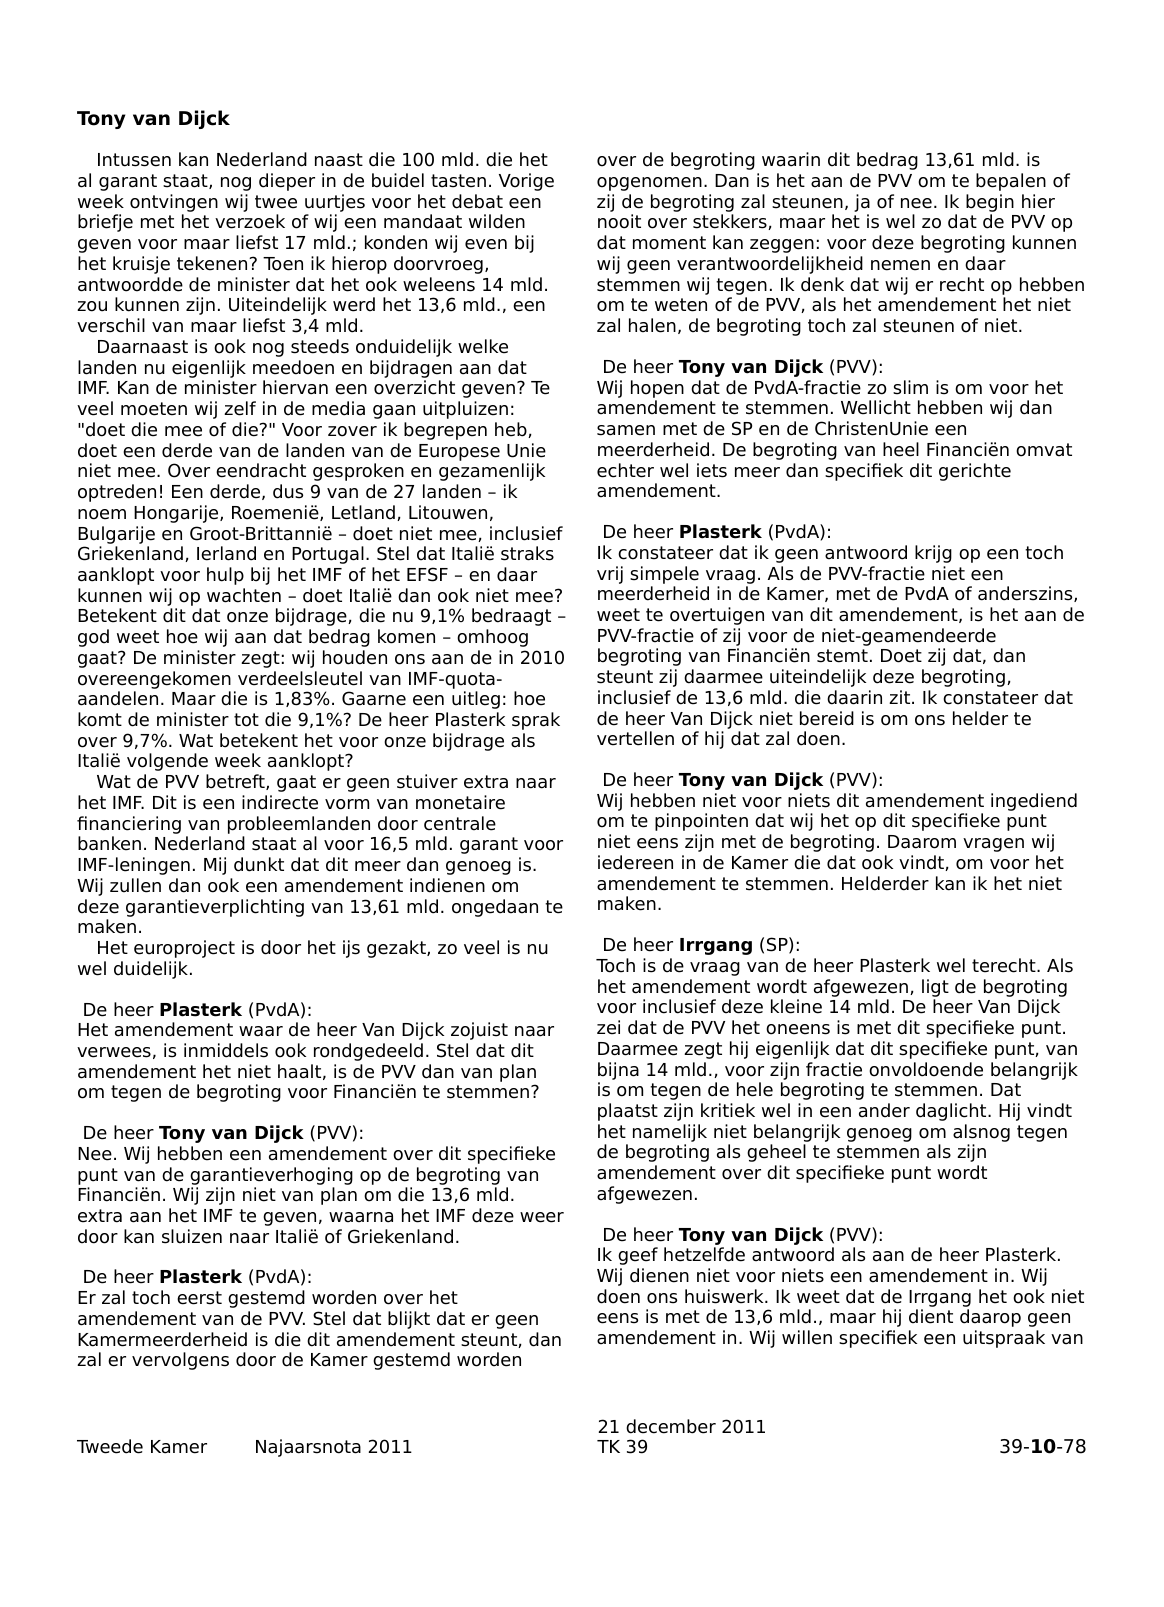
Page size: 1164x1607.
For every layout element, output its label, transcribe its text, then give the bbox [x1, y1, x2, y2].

text De heer Tony van Dijck (PVV): [596, 770, 1087, 791]
text De heer Plasterk (PvdA): [77, 1267, 567, 1288]
text De heer Tony van Dijck (PVV): [77, 1123, 567, 1144]
text Wij hopen dat de PvdA-fractie zo slim is om voor het amendement te stemmen. Wellicht hebben wij dan samen met de SP en de ChristenUnie een meerderheid. De begroting van heel Financiën omvat echter wel iets meer dan specifiek dit gerichte amendement. [596, 377, 1087, 502]
text over de begroting waarin dit bedrag 13,61 mld. is opgenomen. Dan is het aan de PVV om te bepalen of zij de begroting zal steunen, ja of nee. Ik begin hier nooit over stekkers, maar het is wel zo dat de PVV op dat moment kan zeggen: voor deze begroting kunnen wij geen verantwoordelijkheid nemen en daar stemmen wij tegen. Ik denk dat wij er recht op hebben om te weten of de PVV, als het amendement het niet zal halen, de begroting toch zal steunen of niet. [596, 150, 1087, 337]
text Wat de PVV betreft, gaat er geen stuiver extra naar het IMF. Dit is een indirecte vorm van monetaire financiering van probleemlanden door centrale banken. Nederland staat al voor 16,5 mld. garant voor IMF-leningen. Mij dunkt dat dit meer dan genoeg is. Wij zullen dan ook een amendement indienen om deze garantieverplichting van 13,61 mld. ongedaan te maken. [77, 772, 567, 938]
text De heer Irrgang (SP): [596, 935, 1087, 956]
text De heer Tony van Dijck (PVV): [596, 357, 1087, 377]
text Intussen kan Nederland naast die 100 mld. die het al garant staat, nog dieper in de buidel tasten. Vorige week ontvingen wij twee uurtjes voor het debat een briefje met het verzoek of wij een mandaat wilden geven voor maar liefst 17 mld.; konden wij even bij het kruisje tekenen? Toen ik hierop doorvroeg, antwoordde de minister dat het ook weleens 14 mld. zou kunnen zijn. Uiteindelijk werd het 13,6 mld., een verschil van maar liefst 3,4 mld. [77, 150, 567, 337]
text De heer Plasterk (PvdA): [596, 522, 1087, 543]
text Ik geef hetzelfde antwoord als aan de heer Plasterk. Wij dienen niet voor niets een amendement in. Wij doen ons huiswerk. Ik weet dat de Irrgang het ook niet eens is met de 13,6 mld., maar hij dient daarop geen amendement in. Wij willen specifiek een uitspraak van [596, 1245, 1087, 1349]
text Ik constateer dat ik geen antwoord krijg op een toch vrij simpele vraag. Als de PVV-fractie niet een meerderheid in de Kamer, met de PvdA of anderszins, weet te overtuigen van dit amendement, is het aan de PVV-fractie of zij voor de niet-geamendeerde begroting van Financiën stemt. Doet zij dat, dan steunt zij daarmee uiteindelijk deze begroting, inclusief de 13,6 mld. die daarin zit. Ik constateer dat de heer Van Dijck niet bereid is om ons helder te vertellen of hij dat zal doen. [596, 543, 1087, 750]
text Het amendement waar de heer Van Dijck zojuist naar verwees, is inmiddels ook rondgedeeld. Stel dat dit amendement het niet haalt, is de PVV dan van plan om tegen de begroting voor Financiën te stemmen? [77, 1020, 567, 1103]
text Toch is de vraag van de heer Plasterk wel terecht. Als het amendement wordt afgewezen, ligt de begroting voor inclusief deze kleine 14 mld. De heer Van Dijck zei dat de PVV het oneens is met dit specifieke punt. Daarmee zegt hij eigenlijk dat dit specifieke punt, van bijna 14 mld., voor zijn fractie onvoldoende belangrijk is om tegen de hele begroting te stemmen. Dat plaatst zijn kritiek wel in een ander daglicht. Hij vindt het namelijk niet belangrijk genoeg om alsnog tegen de begroting als geheel te stemmen als zijn amendement over dit specifieke punt wordt afgewezen. [596, 956, 1087, 1204]
text Er zal toch eerst gestemd worden over het amendement van de PVV. Stel dat blijkt dat er geen Kamermeerderheid is die dit amendement steunt, dan zal er vervolgens door de Kamer gestemd worden [77, 1288, 567, 1371]
text De heer Tony van Dijck (PVV): [596, 1224, 1087, 1245]
text De heer Plasterk (PvdA): [77, 999, 567, 1020]
text Wij hebben niet voor niets dit amendement ingediend om te pinpointen dat wij het op dit specifieke punt niet eens zijn met de begroting. Daarom vragen wij iedereen in de Kamer die dat ook vindt, om voor het amendement te stemmen. Helderder kan ik het niet maken. [596, 791, 1087, 915]
text Nee. Wij hebben een amendement over dit specifieke punt van de garantieverhoging op de begroting van Financiën. Wij zijn niet van plan om die 13,6 mld. extra aan het IMF te geven, waarna het IMF deze weer door kan sluizen naar Italië of Griekenland. [77, 1144, 567, 1247]
text Daarnaast is ook nog steeds onduidelijk welke landen nu eigenlijk meedoen en bijdragen aan dat IMF. Kan de minister hiervan een overzicht geven? Te veel moeten wij zelf in de media gaan uitpluizen: "doet die mee of die?" Voor zover ik begrepen heb, doet een derde van de landen van de Europese Unie niet mee. Over eendracht gesproken en gezamenlijk optreden! Een derde, dus 9 van de 27 landen – ik noem Hongarije, Roemenië, Letland, Litouwen, Bulgarije en Groot-Brittannië – doet niet mee, inclusief Griekenland, Ierland en Portugal. Stel dat Italië straks aanklopt voor hulp bij het IMF of het EFSF – en daar kunnen wij op wachten – doet Italië dan ook niet mee? Betekent dit dat onze bijdrage, die nu 9,1% bedraagt – god weet hoe wij aan dat bedrag komen – omhoog gaat? De minister zegt: wij houden ons aan de in 2010 overeengekomen verdeelsleutel van IMF-quota-aandelen. Maar die is 1,83%. Gaarne een uitleg: hoe komt de minister tot die 9,1%? De heer Plasterk sprak over 9,7%. Wat betekent het voor onze bijdrage als Italië volgende week aanklopt? [77, 337, 567, 772]
text Het europroject is door het ijs gezakt, zo veel is nu wel duidelijk. [77, 938, 567, 979]
